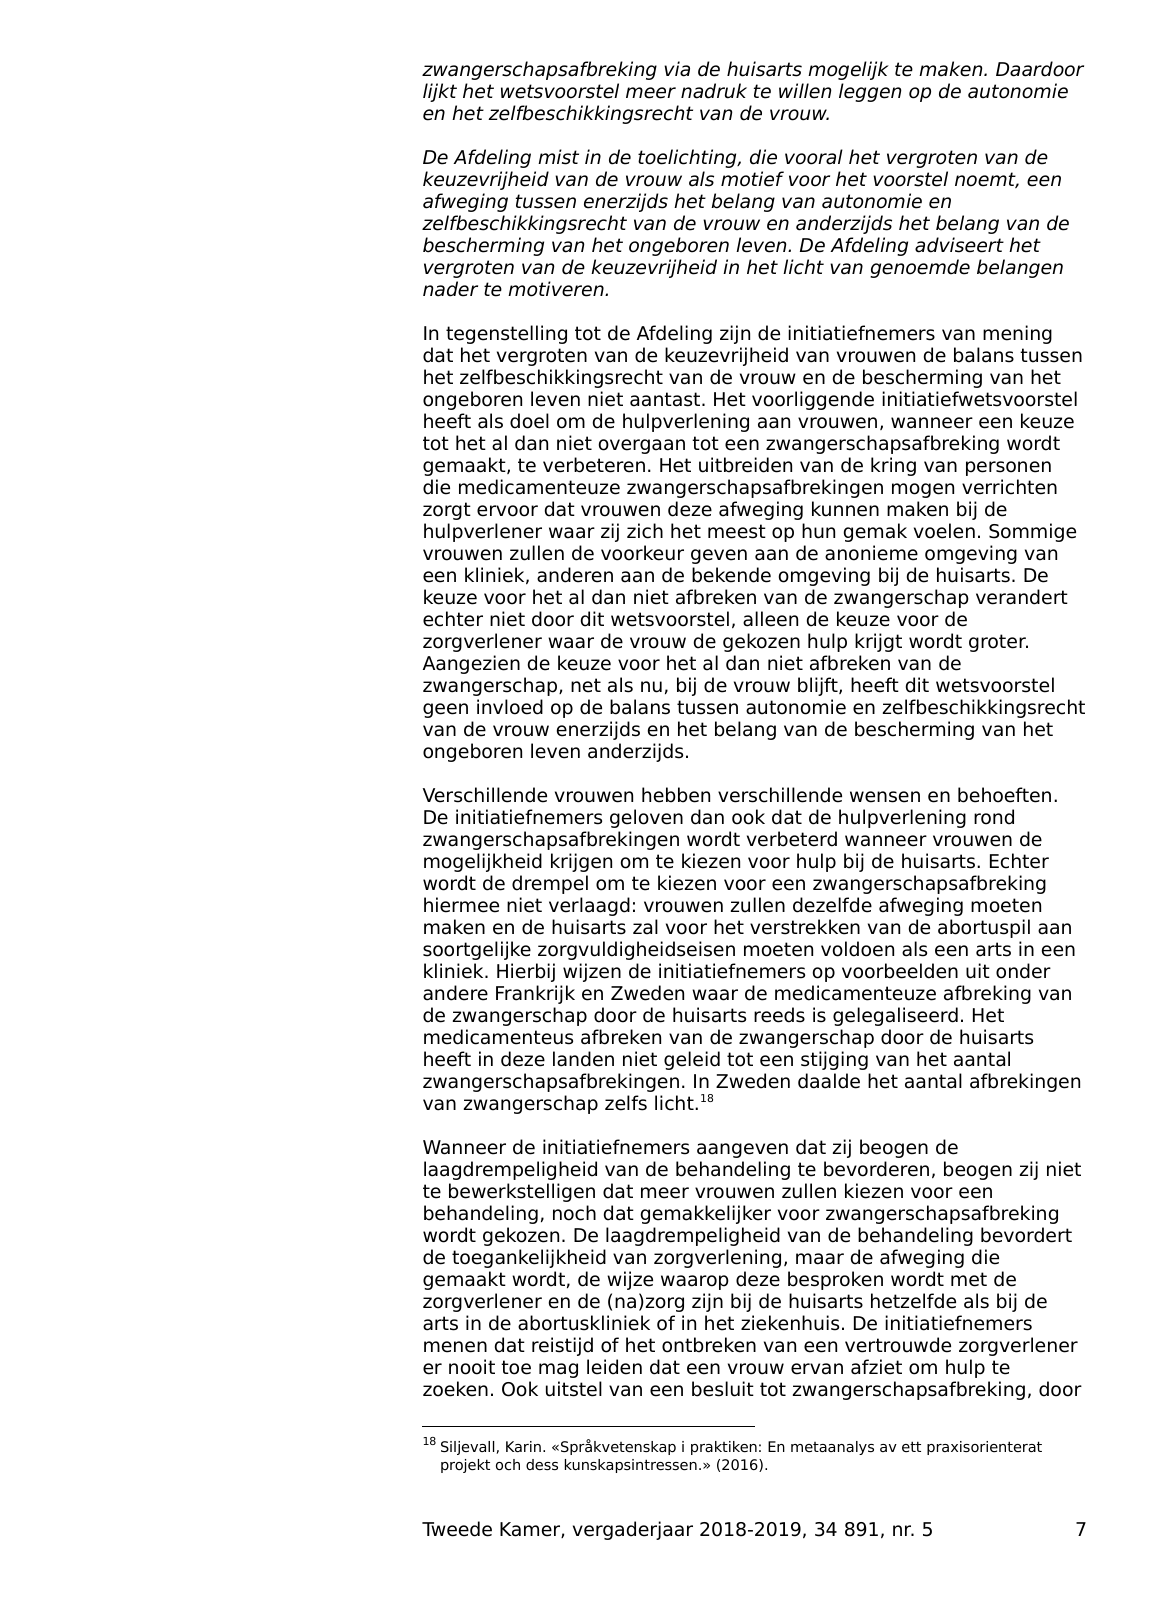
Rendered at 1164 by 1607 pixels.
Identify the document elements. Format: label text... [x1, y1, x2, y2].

text zwangerschapsafbreking via de huisarts mogelijk te maken. Daardoor lijkt het wetsvoorstel meer nadruk te willen leggen op de autonomie en het zelfbeschikkingsrecht van de vrouw. [422, 59, 1087, 125]
text De Afdeling mist in de toelichting, die vooral het vergroten van de keuzevrijheid van de vrouw als motief voor het voorstel noemt, een afweging tussen enerzijds het belang van autonomie en zelfbeschikkingsrecht van de vrouw en anderzijds het belang van de bescherming van het ongeboren leven. De Afdeling adviseert het vergroten van de keuzevrijheid in het licht van genoemde belangen nader te motiveren. [422, 147, 1087, 301]
text Verschillende vrouwen hebben verschillende wensen en behoeften. De initiatiefnemers geloven dan ook dat de hulpverlening rond zwangerschapsafbrekingen wordt verbeterd wanneer vrouwen de mogelijkheid krijgen om te kiezen voor hulp bij de huisarts. Echter wordt de drempel om te kiezen voor een zwangerschapsafbreking hiermee niet verlaagd: vrouwen zullen dezelfde afweging moeten maken en de huisarts zal voor het verstrekken van de abortuspil aan soortgelijke zorgvuldigheidseisen moeten voldoen als een arts in een kliniek. Hierbij wijzen de initiatiefnemers op voorbeelden uit onder andere Frankrijk en Zweden waar de medicamenteuze afbreking van de zwangerschap door de huisarts reeds is gelegaliseerd. Het medicamenteus afbreken van de zwangerschap door de huisarts heeft in deze landen niet geleid tot een stijging van het aantal zwangerschapsafbrekingen. In Zweden daalde het aantal afbrekingen van zwangerschap zelfs licht. [422, 785, 1087, 1115]
text In tegenstelling tot de Afdeling zijn de initiatiefnemers van mening dat het vergroten van de keuzevrijheid van vrouwen de balans tussen het zelfbeschikkingsrecht van de vrouw en de bescherming van het ongeboren leven niet aantast. Het voorliggende initiatiefwetsvoorstel heeft als doel om de hulpverlening aan vrouwen, wanneer een keuze tot het al dan niet overgaan tot een zwangerschapsafbreking wordt gemaakt, te verbeteren. Het uitbreiden van de kring van personen die medicamenteuze zwangerschapsafbrekingen mogen verrichten zorgt ervoor dat vrouwen deze afweging kunnen maken bij de hulpverlener waar zij zich het meest op hun gemak voelen. Sommige vrouwen zullen de voorkeur geven aan de anonieme omgeving van een kliniek, anderen aan de bekende omgeving bij de huisarts. De keuze voor het al dan niet afbreken van de zwangerschap verandert echter niet door dit wetsvoorstel, alleen de keuze voor de zorgverlener waar de vrouw de gekozen hulp krijgt wordt groter. Aangezien de keuze voor het al dan niet afbreken van de zwangerschap, net als nu, bij de vrouw blijft, heeft dit wetsvoorstel geen invloed op de balans tussen autonomie en zelfbeschikkingsrecht van de vrouw enerzijds en het belang van de bescherming van het ongeboren leven anderzijds. [422, 323, 1087, 763]
text Siljevall, Karin. «Språkvetenskap i praktiken: En metaanalys av ett praxisorienterat projekt och dess kunskapsintressen.» (2016). [422, 1435, 1087, 1474]
text Wanneer de initiatiefnemers aangeven dat zij beogen de laagdrempeligheid van de behandeling te bevorderen, beogen zij niet te bewerkstelligen dat meer vrouwen zullen kiezen voor een behandeling, noch dat gemakkelijker voor zwangerschapsafbreking wordt gekozen. De laagdrempeligheid van de behandeling bevordert de toegankelijkheid van zorgverlening, maar de afweging die gemaakt wordt, de wijze waarop deze besproken wordt met de zorgverlener en de (na)zorg zijn bij de huisarts hetzelfde als bij de arts in de abortuskliniek of in het ziekenhuis. De initiatiefnemers menen dat reistijd of het ontbreken van een vertrouwde zorgverlener er nooit toe mag leiden dat een vrouw ervan afziet om hulp te zoeken. Ook uitstel van een besluit tot zwangerschapsafbreking, door [422, 1137, 1087, 1401]
